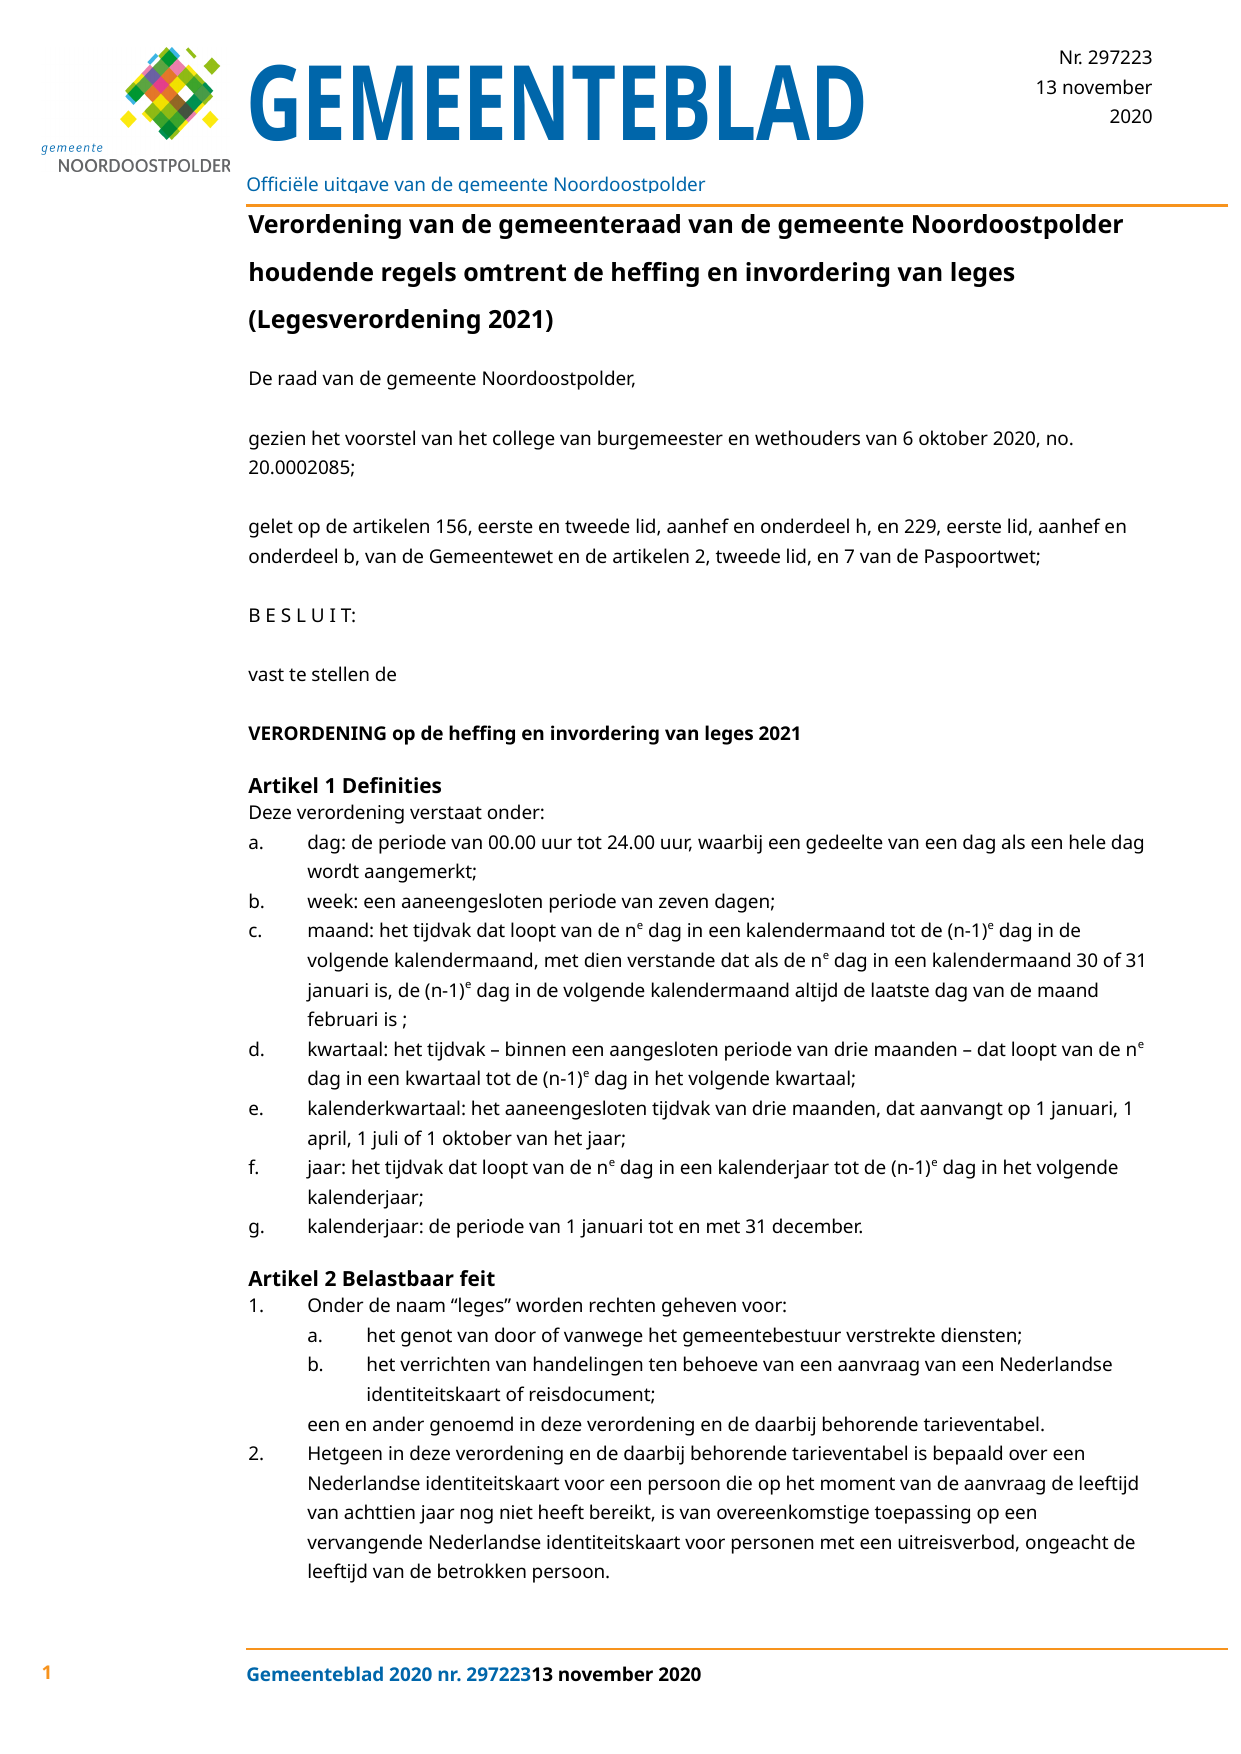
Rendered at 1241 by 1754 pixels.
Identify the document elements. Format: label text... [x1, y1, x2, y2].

text De raad van de gemeente Noordoostpolder, [248, 366, 1152, 391]
text vast te stellen de [248, 661, 1152, 687]
list het verrichten van handelingen ten behoeve van een aanvraag van een Nederlandse identiteitskaart of reisdocument; [307, 1352, 1152, 1407]
list week: een aaneengesloten periode van zeven dagen; [248, 888, 1152, 914]
list kwartaal: het tijdvak – binnen een aangesloten periode van drie maanden – dat loopt van de ne dag in een kwartaal tot de (n-1)e dag in het volgende kwartaal; [248, 1036, 1152, 1091]
list maand: het tijdvak dat loopt van de ne dag in een kalendermaand tot de (n-1)e dag in de volgende kalendermaand, met dien verstande dat als de ne dag in een kalendermaand 30 of 31 januari is, de (n-1)e dag in de volgende kalendermaand altijd de laatste dag van de maand februari is ; [248, 918, 1152, 1032]
text gelet op de artikelen 156, eerste en tweede lid, aanhef en onderdeel h, en 229, eerste lid, aanhef en onderdeel b, van de Gemeentewet en de artikelen 2, tweede lid, en 7 van de Paspoortwet; [248, 513, 1152, 569]
picture [41, 47, 231, 172]
list Onder de naam “leges” worden rechten geheven voor: [248, 1292, 1152, 1318]
list het genot van door of vanwege het gemeentebestuur verstrekte diensten; [307, 1322, 1152, 1348]
text Deze verordening verstaat onder: [248, 799, 1152, 825]
text Verordening van de gemeenteraad van de gemeente Noordoostpolder houdende regels omtrent de heffing en invordering van leges (Legesverordening 2021) [248, 207, 1152, 336]
list Hetgeen in deze verordening en de daarbij behorende tarieventabel is bepaald over een Nederlandse identiteitskaart voor een persoon die op het moment van de aanvraag de leeftijd van achttien jaar nog niet heeft bereikt, is van overeenkomstige toepassing op een vervangende Nederlandse identiteitskaart voor personen met een uitreisverbod, ongeacht de leeftijd van de betrokken persoon. [248, 1440, 1152, 1584]
list jaar: het tijdvak dat loopt van de ne dag in een kalenderjaar tot de (n-1)e dag in het volgende kalenderjaar; [248, 1154, 1152, 1210]
list kalenderkwartaal: het aaneengesloten tijdvak van drie maanden, dat aanvangt op 1 januari, 1 april, 1 juli of 1 oktober van het jaar; [248, 1095, 1152, 1151]
text gezien het voorstel van het college van burgemeester en wethouders van 6 oktober 2020, no. 20.0002085; [248, 425, 1152, 480]
text B E S L U I T: [248, 602, 1152, 628]
text Artikel 2 Belastbaar feit [248, 1264, 1152, 1292]
list een en ander genoemd in deze verordening en de daarbij behorende tarieventabel. [248, 1411, 1152, 1436]
list kalenderjaar: de periode van 1 januari tot en met 31 december. [248, 1213, 1152, 1239]
list dag: de periode van 00.00 uur tot 24.00 uur, waarbij een gedeelte van een dag als een hele dag wordt aangemerkt; [248, 829, 1152, 884]
text Artikel 1 Definities [248, 771, 1152, 799]
text VERORDENING op de heffing en invordering van leges 2021 [248, 721, 1152, 746]
